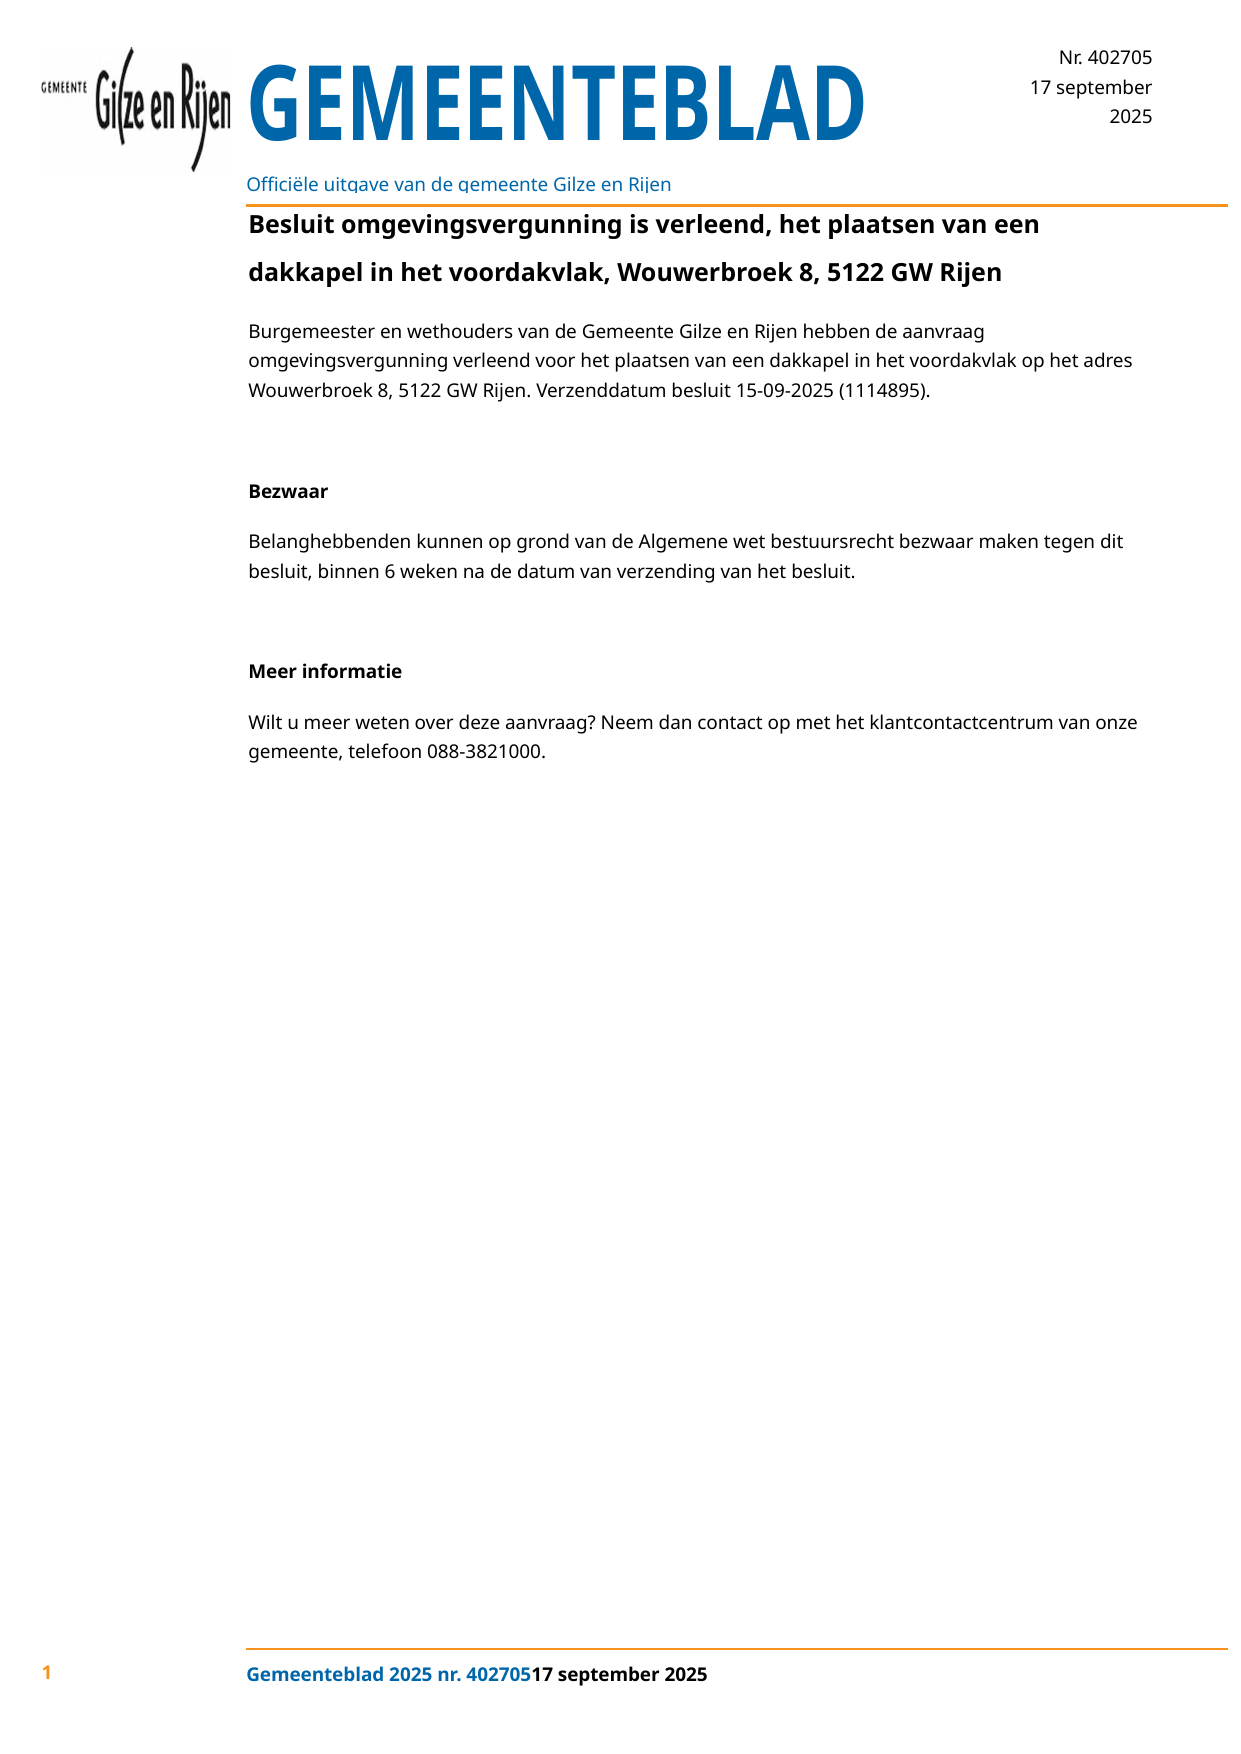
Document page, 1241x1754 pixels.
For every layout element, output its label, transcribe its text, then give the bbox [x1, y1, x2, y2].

text Besluit omgevingsvergunning is verleend, het plaatsen van een dakkapel in het voordakvlak, Wouwerbroek 8, 5122 GW Rijen [248, 207, 1152, 288]
text Wilt u meer weten over deze aanvraag? Neem dan contact op met het klantcontactcentrum van onze gemeente, telefoon 088-3821000. [248, 709, 1152, 764]
text Meer informatie [248, 659, 1152, 684]
text Bezwaar [248, 478, 1152, 504]
picture [41, 47, 231, 172]
text Burgemeester en wethouders van de Gemeente Gilze en Rijen hebben de aanvraag omgevingsvergunning verleend voor het plaatsen van een dakkapel in het voordakvlak op het adres Wouwerbroek 8, 5122 GW Rijen. Verzenddatum besluit 15-09-2025 (1114895). [248, 318, 1152, 403]
text Belanghebbenden kunnen op grond van de Algemene wet bestuursrecht bezwaar maken tegen dit besluit, binnen 6 weken na de datum van verzending van het besluit. [248, 528, 1152, 584]
